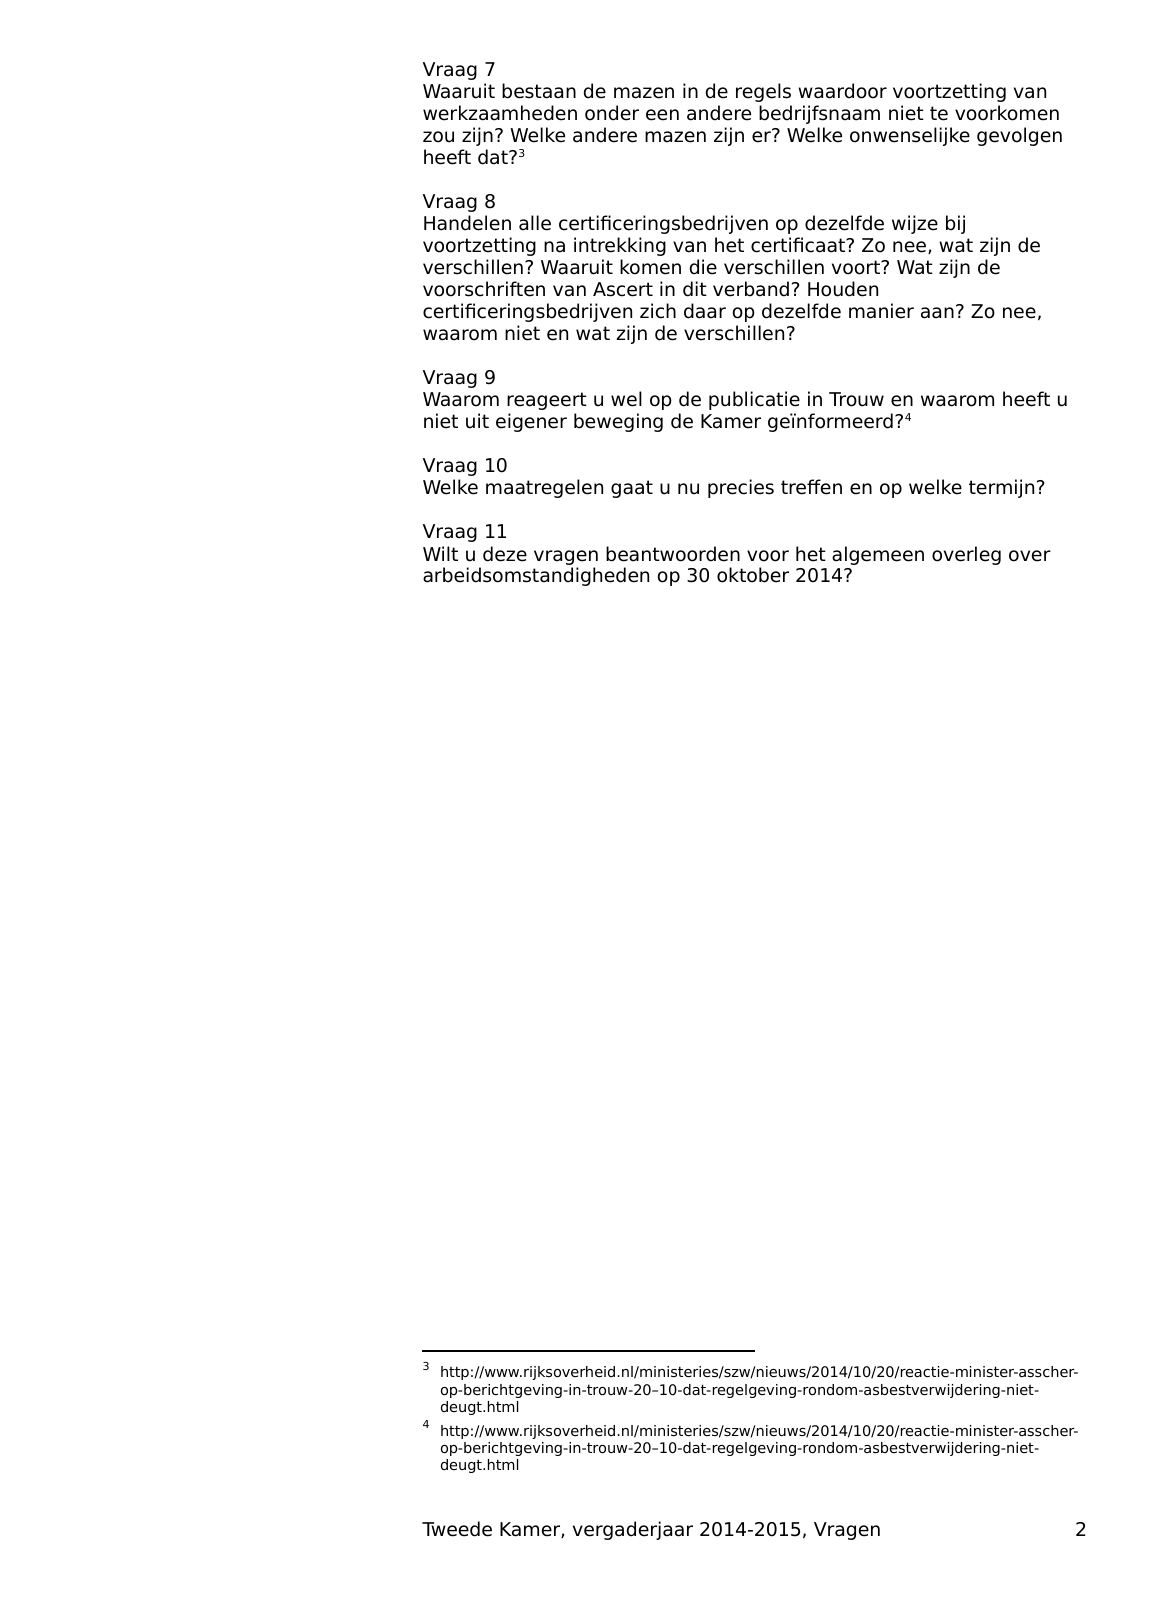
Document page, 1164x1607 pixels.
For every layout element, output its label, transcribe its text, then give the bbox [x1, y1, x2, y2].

text http://www.rijksoverheid.nl/ministeries/szw/nieuws/2014/10/20/reactie-minister-asscher-op-berichtgeving-in-trouw-20–10-dat-regelgeving-rondom-asbestverwijdering-niet-deugt.html [422, 1418, 1087, 1474]
text Handelen alle certificeringsbedrijven op dezelfde wijze bij voortzetting na intrekking van het certificaat? Zo nee, wat zijn de verschillen? Waaruit komen die verschillen voort? Wat zijn de voorschriften van Ascert in dit verband? Houden certificeringsbedrijven zich daar op dezelfde manier aan? Zo nee, waarom niet en wat zijn de verschillen? [422, 213, 1087, 345]
text Wilt u deze vragen beantwoorden voor het algemeen overleg over arbeidsomstandigheden op 30 oktober 2014? [422, 543, 1087, 587]
text Welke maatregelen gaat u nu precies treffen en op welke termijn? [422, 477, 1087, 499]
text Vraag 10 [422, 455, 1087, 477]
text Vraag 9 [422, 367, 1087, 389]
text http://www.rijksoverheid.nl/ministeries/szw/nieuws/2014/10/20/reactie-minister-asscher-op-berichtgeving-in-trouw-20–10-dat-regelgeving-rondom-asbestverwijdering-niet-deugt.html [422, 1360, 1087, 1416]
text Vraag 8 [422, 191, 1087, 213]
text Vraag 11 [422, 521, 1087, 543]
text Waarom reageert u wel op de publicatie in Trouw en waarom heeft u niet uit eigener beweging de Kamer geïnformeerd? [422, 389, 1087, 433]
text Vraag 7 [422, 59, 1087, 81]
text Waaruit bestaan de mazen in de regels waardoor voortzetting van werkzaamheden onder een andere bedrijfsnaam niet te voorkomen zou zijn? Welke andere mazen zijn er? Welke onwenselijke gevolgen heeft dat? [422, 81, 1087, 169]
